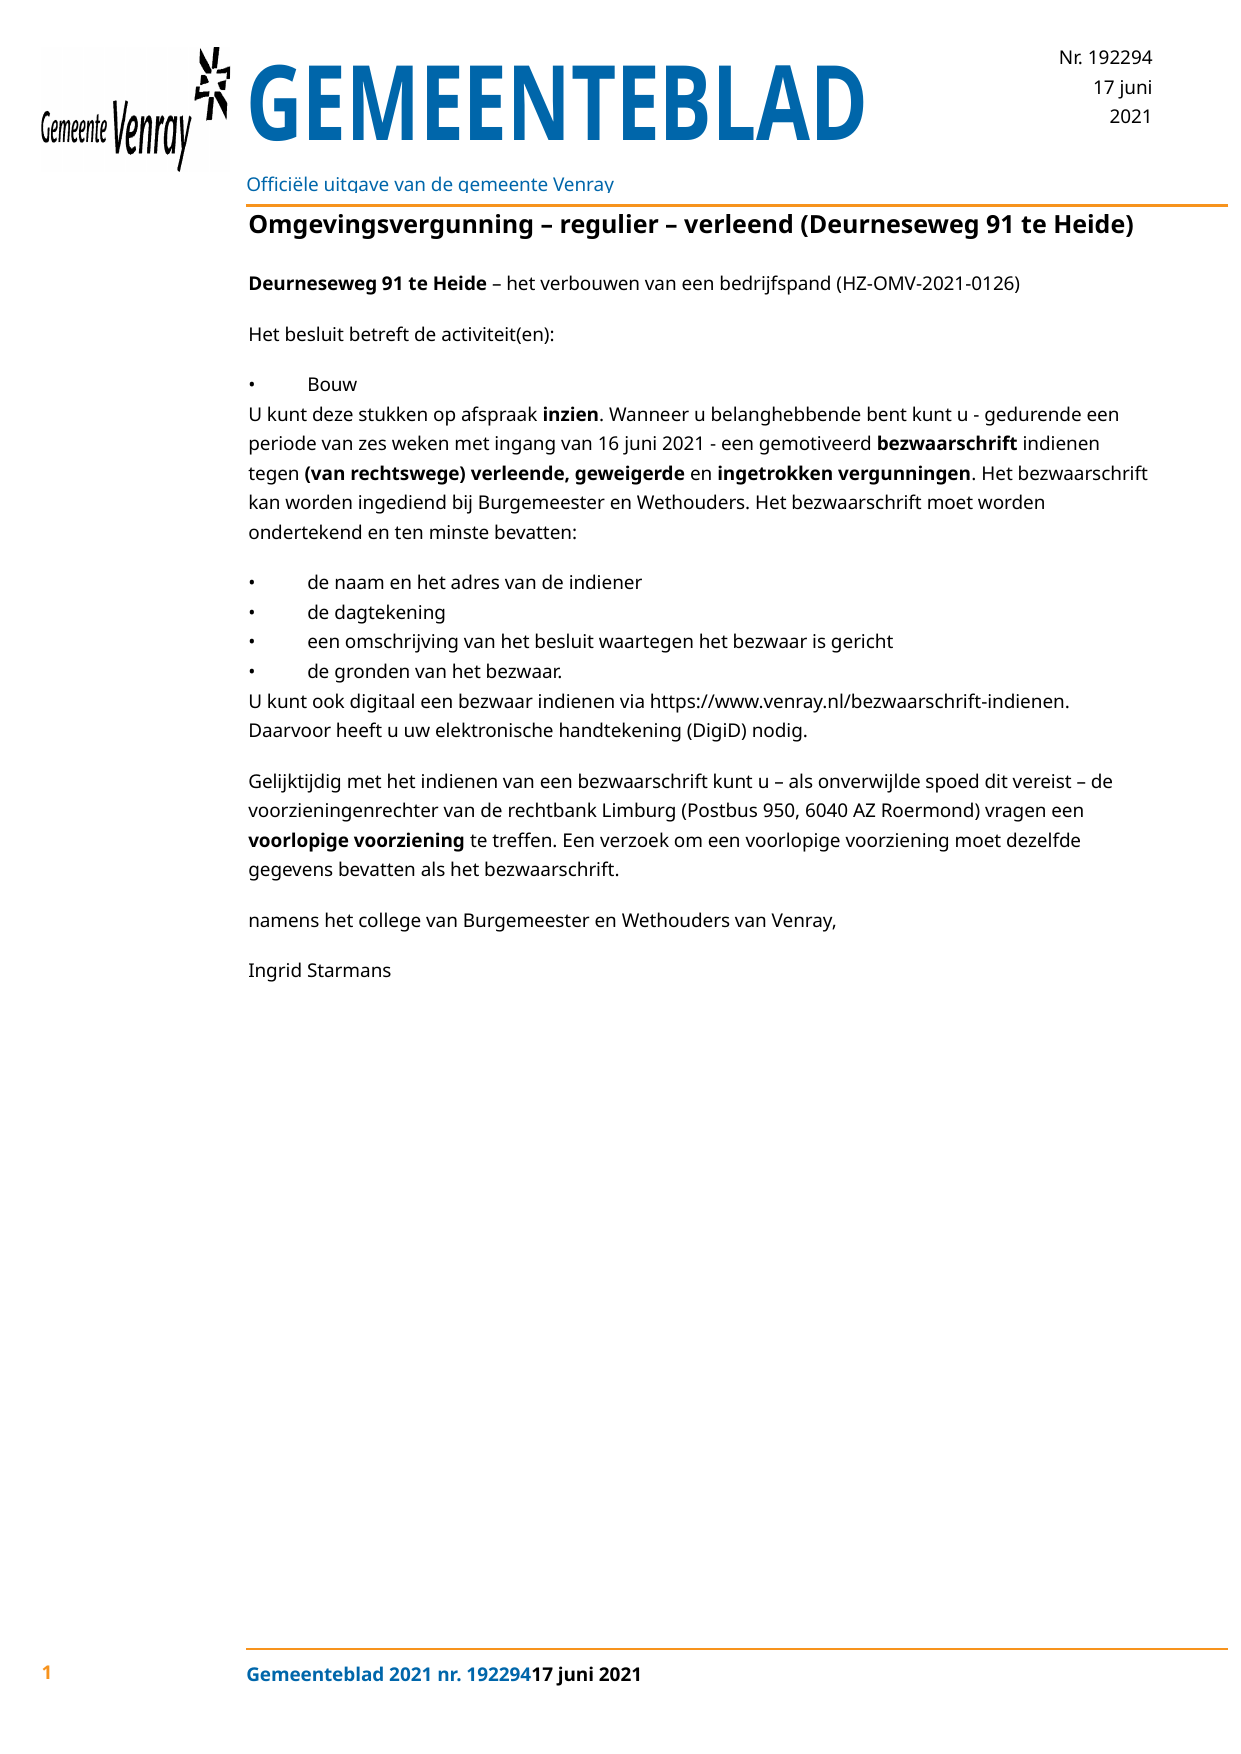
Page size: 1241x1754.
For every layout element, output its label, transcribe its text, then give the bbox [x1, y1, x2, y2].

picture [41, 47, 231, 172]
text U kunt deze stukken op afspraak inzien. Wanneer u belanghebbende bent kunt u - gedurende een periode van zes weken met ingang van 16 juni 2021 - een gemotiveerd bezwaarschrift indienen tegen (van rechtswege) verleende, geweigerde en ingetrokken vergunningen. Het bezwaarschrift kan worden ingediend bij Burgemeester en Wethouders. Het bezwaarschrift moet worden ondertekend en ten minste bevatten: [248, 401, 1152, 545]
text U kunt ook digitaal een bezwaar indienen via https://www.venray.nl/bezwaarschrift-indienen. Daarvoor heeft u uw elektronische handtekening (DigiD) nodig. [248, 688, 1152, 743]
text Deurneseweg 91 te Heide – het verbouwen van een bedrijfspand (HZ-OMV-2021-0126) [248, 270, 1152, 296]
text namens het college van Burgemeester en Wethouders van Venray, [248, 907, 1152, 933]
text Gelijktijdig met het indienen van een bezwaarschrift kunt u – als onverwijlde spoed dit vereist – de voorzieningenrechter van de rechtbank Limburg (Postbus 950, 6040 AZ Roermond) vragen een voorlopige voorziening te treffen. Een verzoek om een voorlopige voorziening moet dezelfde gegevens bevatten als het bezwaarschrift. [248, 768, 1152, 882]
list Bouw [248, 371, 1152, 397]
list de dagtekening [248, 599, 1152, 625]
list de gronden van het bezwaar. [248, 658, 1152, 684]
text Het besluit betreft de activiteit(en): [248, 321, 1152, 346]
list een omschrijving van het besluit waartegen het bezwaar is gericht [248, 629, 1152, 654]
list de naam en het adres van de indiener [248, 569, 1152, 595]
text Omgevingsvergunning – regulier – verleend (Deurneseweg 91 te Heide) [248, 207, 1152, 241]
text Ingrid Starmans [248, 957, 1152, 983]
